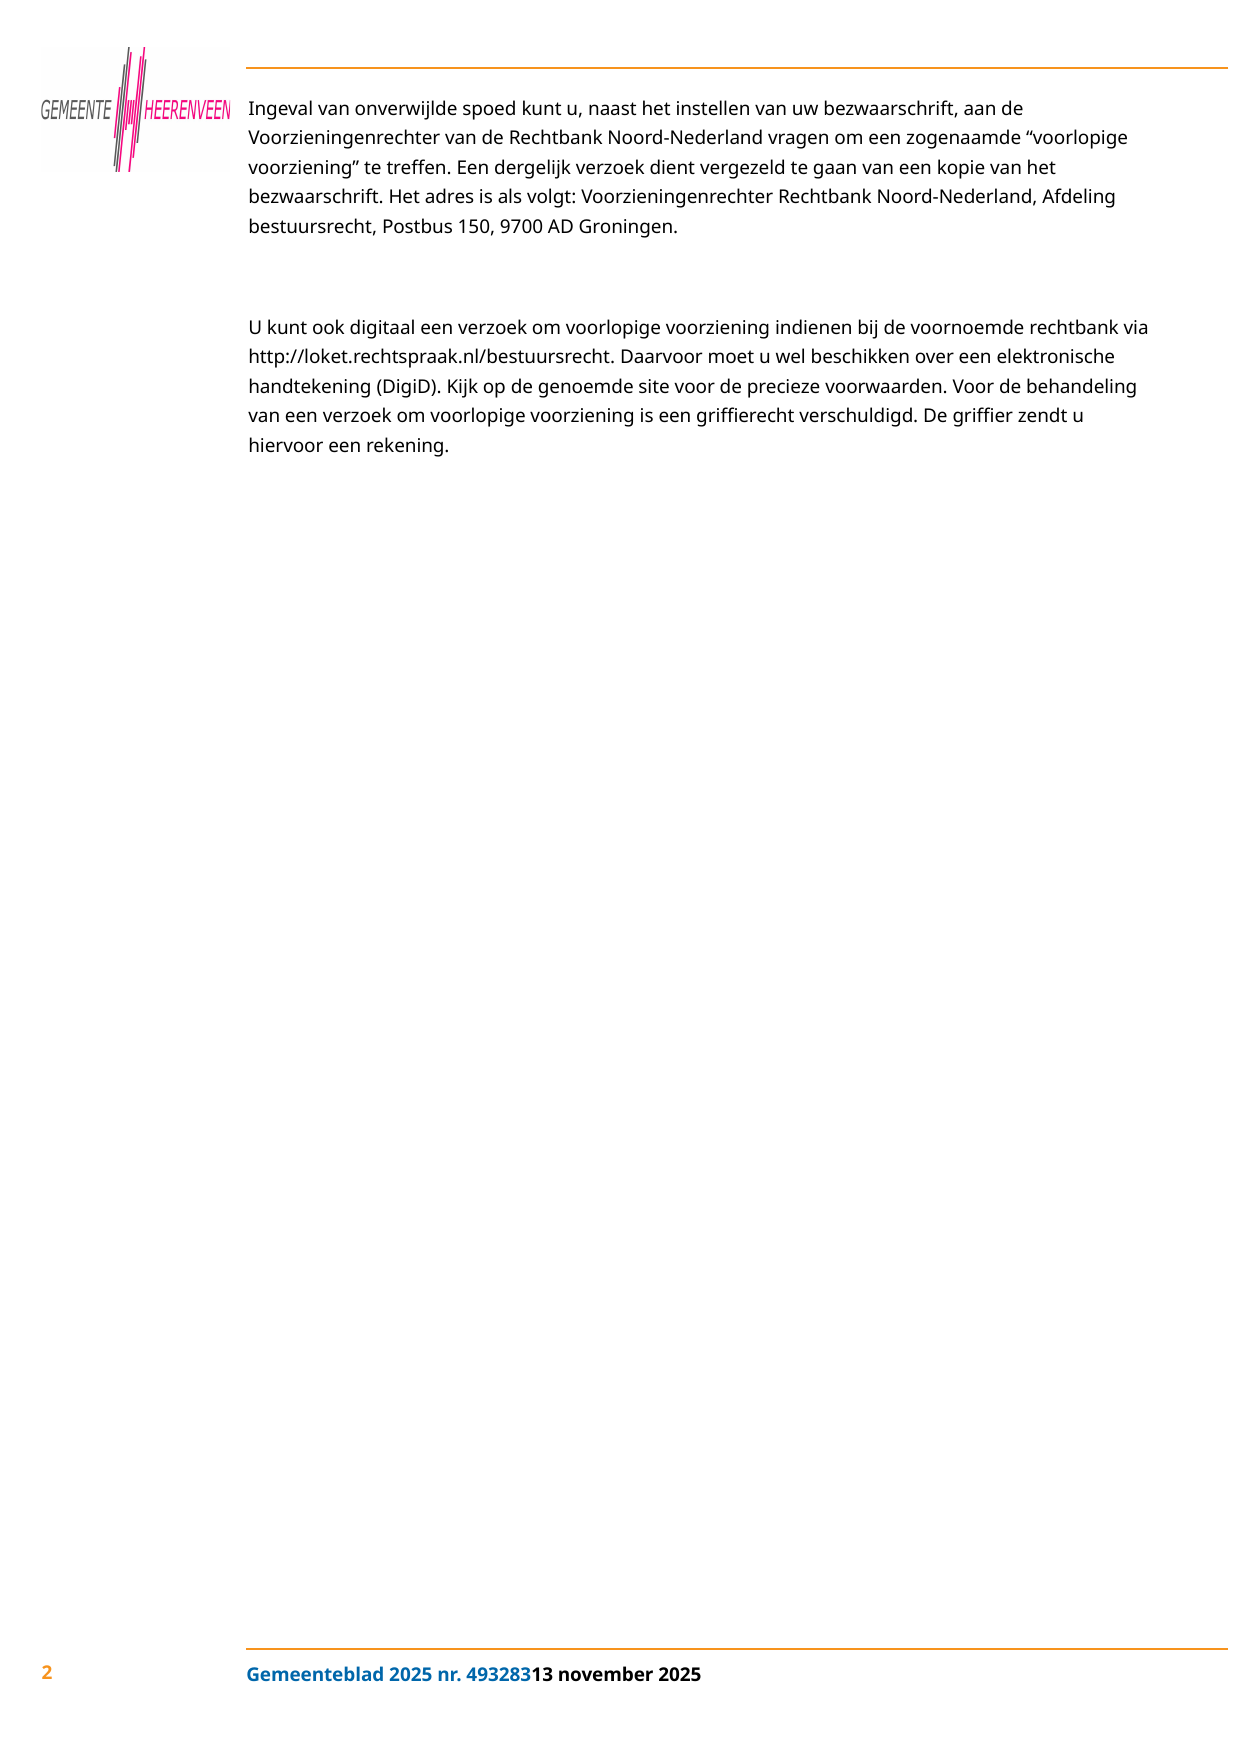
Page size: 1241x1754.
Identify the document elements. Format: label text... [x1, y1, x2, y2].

text Ingeval van onverwijlde spoed kunt u, naast het instellen van uw bezwaarschrift, aan de Voorzieningenrechter van de Rechtbank Noord-Nederland vragen om een zogenaamde “voorlopige voorziening” te treffen. Een dergelijk verzoek dient vergezeld te gaan van een kopie van het bezwaarschrift. Het adres is als volgt: Voorzieningenrechter Rechtbank Noord-Nederland, Afdeling bestuursrecht, Postbus 150, 9700 AD Groningen. [248, 95, 1152, 239]
picture [41, 47, 231, 172]
text U kunt ook digitaal een verzoek om voorlopige voorziening indienen bij de voornoemde rechtbank via http://loket.rechtspraak.nl/bestuursrecht. Daarvoor moet u wel beschikken over een elektronische handtekening (DigiD). Kijk op de genoemde site voor de precieze voorwaarden. Voor de behandeling van een verzoek om voorlopige voorziening is een griffierecht verschuldigd. De griffier zendt u hiervoor een rekening. [248, 314, 1152, 458]
